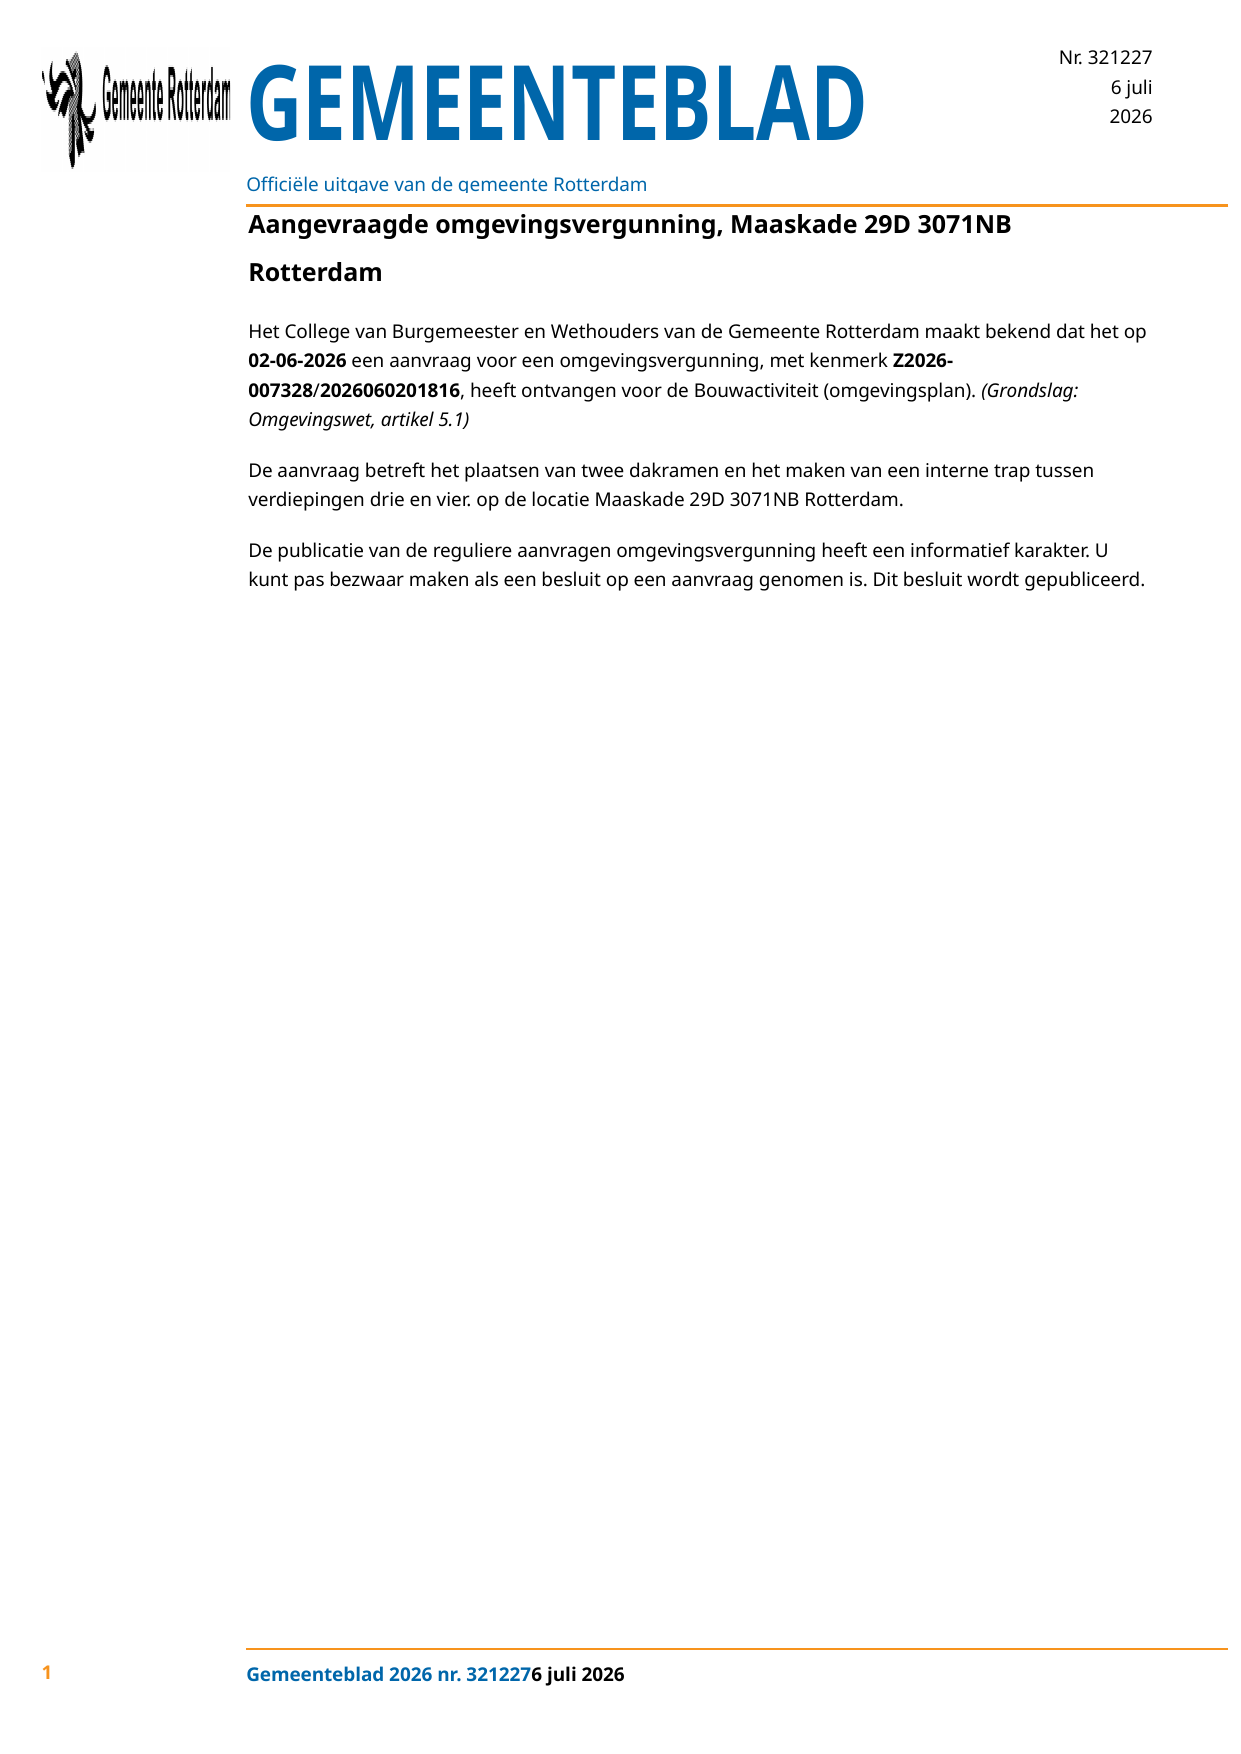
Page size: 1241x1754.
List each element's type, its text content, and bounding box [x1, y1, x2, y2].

text De aanvraag betreft het plaatsen van twee dakramen en het maken van een interne trap tussen verdiepingen drie en vier. op de locatie Maaskade 29D 3071NB Rotterdam. [248, 457, 1152, 512]
text De publicatie van de reguliere aanvragen omgevingsvergunning heeft een informatief karakter. U kunt pas bezwaar maken als een besluit op een aanvraag genomen is. Dit besluit wordt gepubliceerd. [248, 537, 1152, 592]
picture [41, 47, 231, 172]
text Aangevraagde omgevingsvergunning, Maaskade 29D 3071NB Rotterdam [248, 207, 1152, 288]
text Het College van Burgemeester en Wethouders van de Gemeente Rotterdam maakt bekend dat het op 02-06-2026 een aanvraag voor een omgevingsvergunning, met kenmerk Z2026-007328/2026060201816, heeft ontvangen voor de Bouwactiviteit (omgevingsplan). (Grondslag: Omgevingswet, artikel 5.1) [248, 318, 1152, 432]
